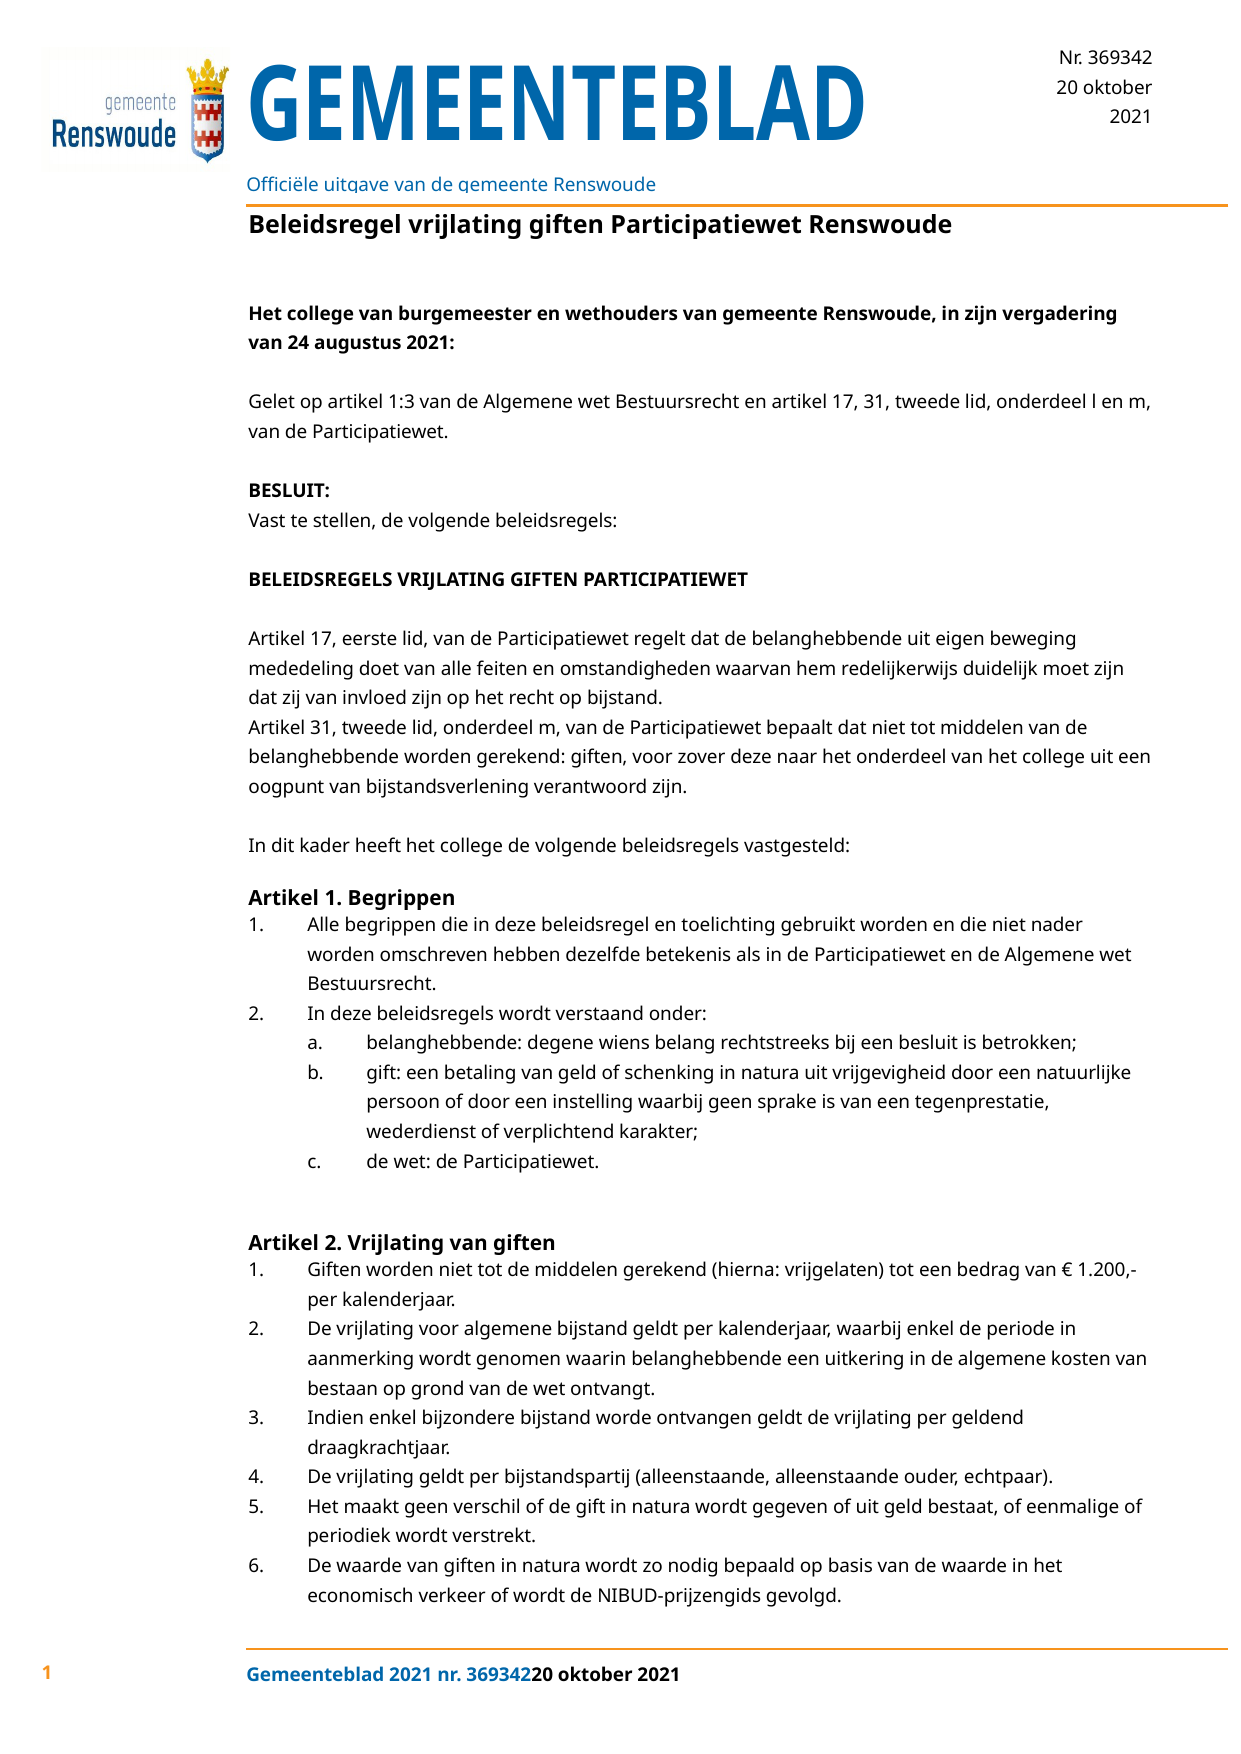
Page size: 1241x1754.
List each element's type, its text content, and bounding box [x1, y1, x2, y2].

text Artikel 1. Begrippen [248, 883, 1152, 911]
text Artikel 17, eerste lid, van de Participatiewet regelt dat de belanghebbende uit eigen beweging mededeling doet van alle feiten en omstandigheden waarvan hem redelijkerwijs duidelijk moet zijn dat zij van invloed zijn op het recht op bijstand. [248, 625, 1152, 710]
list De vrijlating geldt per bijstandspartij (alleenstaande, alleenstaande ouder, echtpaar). [248, 1463, 1152, 1489]
text BESLUIT: [248, 477, 1152, 503]
text Artikel 31, tweede lid, onderdeel m, van de Participatiewet bepaalt dat niet tot middelen van de belanghebbende worden gerekend: giften, voor zover deze naar het onderdeel van het college uit een oogpunt van bijstandsverlening verantwoord zijn. [248, 714, 1152, 799]
list Het maakt geen verschil of de gift in natura wordt gegeven of uit geld bestaat, of eenmalige of periodiek wordt verstrekt. [248, 1493, 1152, 1548]
text Beleidsregel vrijlating giften Participatiewet Renswoude [248, 207, 1152, 241]
list Indien enkel bijzondere bijstand worde ontvangen geldt de vrijlating per geldend draagkrachtjaar. [248, 1404, 1152, 1459]
list Alle begrippen die in deze beleidsregel en toelichting gebruikt worden en die niet nader worden omschreven hebben dezelfde betekenis als in de Participatiewet en de Algemene wet Bestuursrecht. [248, 911, 1152, 996]
list Giften worden niet tot de middelen gerekend (hierna: vrijgelaten) tot een bedrag van € 1.200,- per kalenderjaar. [248, 1256, 1152, 1312]
text In dit kader heeft het college de volgende beleidsregels vastgesteld: [248, 832, 1152, 858]
list de wet: de Participatiewet. [307, 1148, 1152, 1174]
text Gelet op artikel 1:3 van de Algemene wet Bestuursrecht en artikel 17, 31, tweede lid, onderdeel l en m, van de Participatiewet. [248, 389, 1152, 444]
list De vrijlating voor algemene bijstand geldt per kalenderjaar, waarbij enkel de periode in aanmerking wordt genomen waarin belanghebbende een uitkering in de algemene kosten van bestaan op grond van de wet ontvangt. [248, 1316, 1152, 1400]
picture [41, 47, 231, 172]
list belanghebbende: degene wiens belang rechtstreeks bij een besluit is betrokken; [307, 1029, 1152, 1055]
list De waarde van giften in natura wordt zo nodig bepaald op basis van de waarde in het economisch verkeer of wordt de NIBUD-prijzengids gevolgd. [248, 1552, 1152, 1607]
text BELEIDSREGELS VRIJLATING GIFTEN PARTICIPATIEWET [248, 566, 1152, 592]
list In deze beleidsregels wordt verstaand onder: [248, 1000, 1152, 1026]
text Artikel 2. Vrijlating van giften [248, 1228, 1152, 1256]
list gift: een betaling van geld of schenking in natura uit vrijgevigheid door een natuurlijke persoon of door een instelling waarbij geen sprake is van een tegenprestatie, wederdienst of verplichtend karakter; [307, 1059, 1152, 1144]
text Vast te stellen, de volgende beleidsregels: [248, 507, 1152, 533]
text Het college van burgemeester en wethouders van gemeente Renswoude, in zijn vergadering van 24 augustus 2021: [248, 300, 1152, 355]
